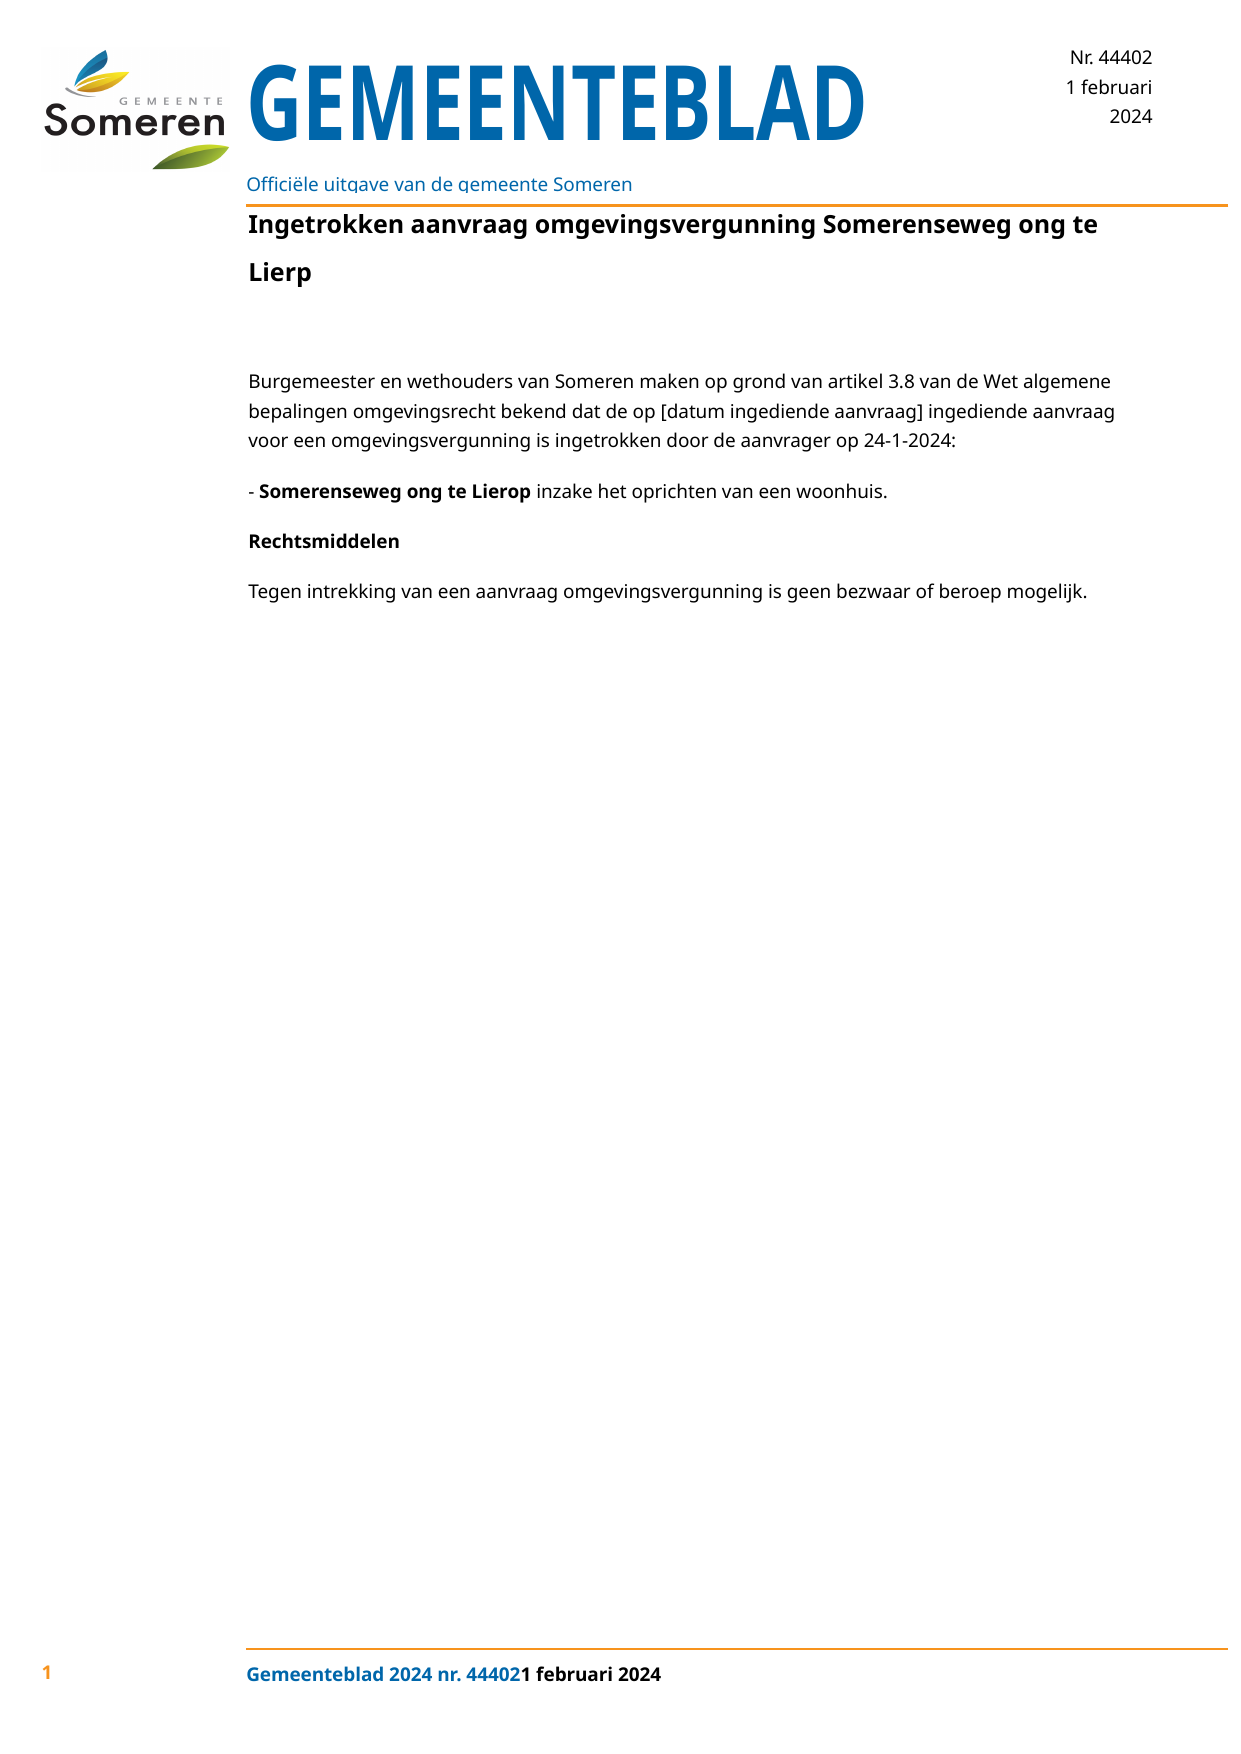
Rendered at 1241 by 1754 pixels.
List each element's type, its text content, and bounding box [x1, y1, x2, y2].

text Rechtsmiddelen [248, 528, 1152, 554]
text - Somerenseweg ong te Lierop inzake het oprichten van een woonhuis. [248, 478, 1152, 504]
text Tegen intrekking van een aanvraag omgevingsvergunning is geen bezwaar of beroep mogelijk. [248, 579, 1152, 604]
text Ingetrokken aanvraag omgevingsvergunning Somerenseweg ong te Lierp [248, 207, 1152, 288]
text Burgemeester en wethouders van Someren maken op grond van artikel 3.8 van de Wet algemene bepalingen omgevingsrecht bekend dat de op [datum ingediende aanvraag] ingediende aanvraag voor een omgevingsvergunning is ingetrokken door de aanvrager op 24-1-2024: [248, 368, 1152, 453]
picture [41, 47, 231, 172]
